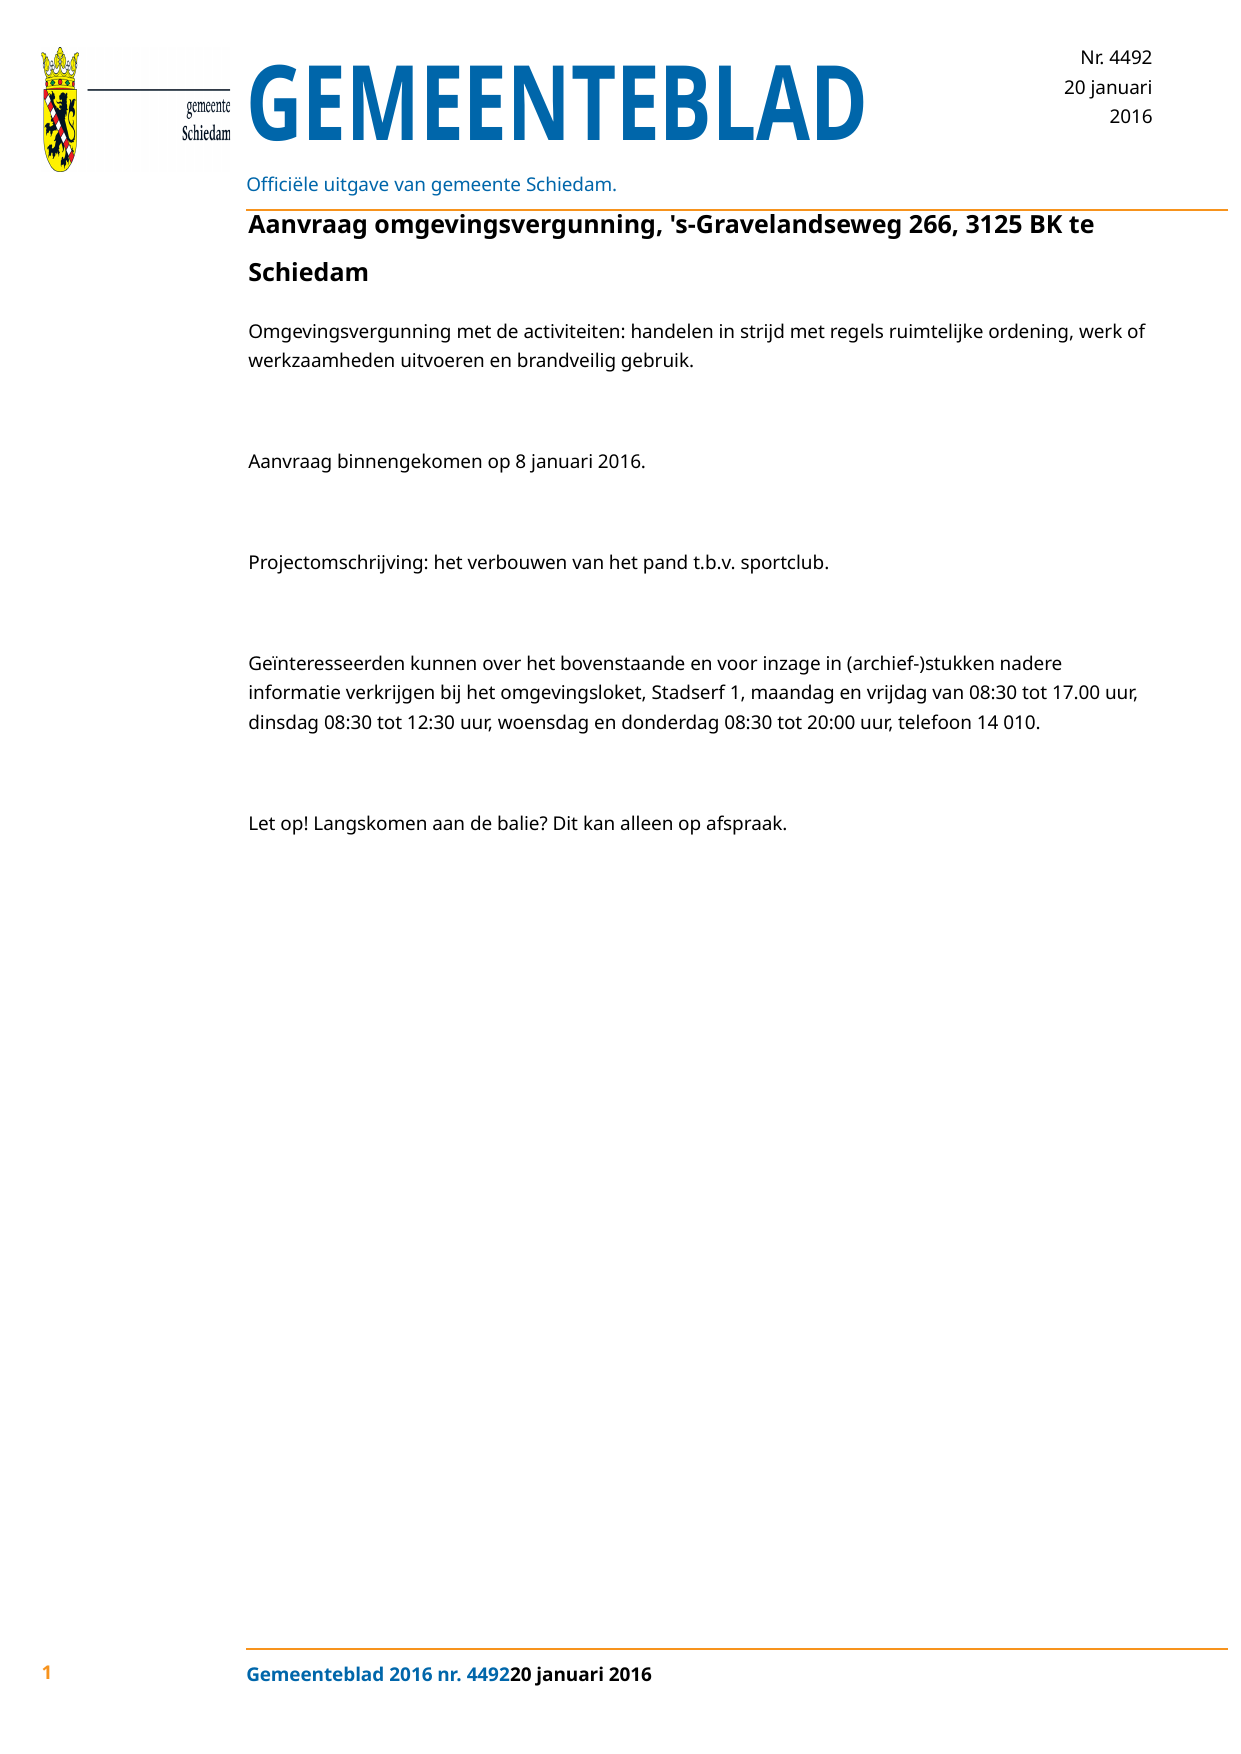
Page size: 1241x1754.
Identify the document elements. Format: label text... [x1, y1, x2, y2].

text Let op! Langskomen aan de balie? Dit kan alleen op afspraak. [248, 810, 1152, 836]
text Aanvraag binnengekomen op 8 januari 2016. [248, 448, 1152, 474]
text Omgevingsvergunning met de activiteiten: handelen in strijd met regels ruimtelijke ordening, werk of werkzaamheden uitvoeren en brandveilig gebruik. [248, 318, 1152, 373]
text Projectomschrijving: het verbouwen van het pand t.b.v. sportclub. [248, 549, 1152, 575]
text Aanvraag omgevingsvergunning, 's-Gravelandseweg 266, 3125 BK te Schiedam [248, 211, 1152, 288]
picture [41, 47, 231, 172]
text Geïnteresseerden kunnen over het bovenstaande en voor inzage in (archief-)stukken nadere informatie verkrijgen bij het omgevingsloket, Stadserf 1, maandag en vrijdag van 08:30 tot 17.00 uur, dinsdag 08:30 tot 12:30 uur, woensdag en donderdag 08:30 tot 20:00 uur, telefoon 14 010. [248, 650, 1152, 735]
